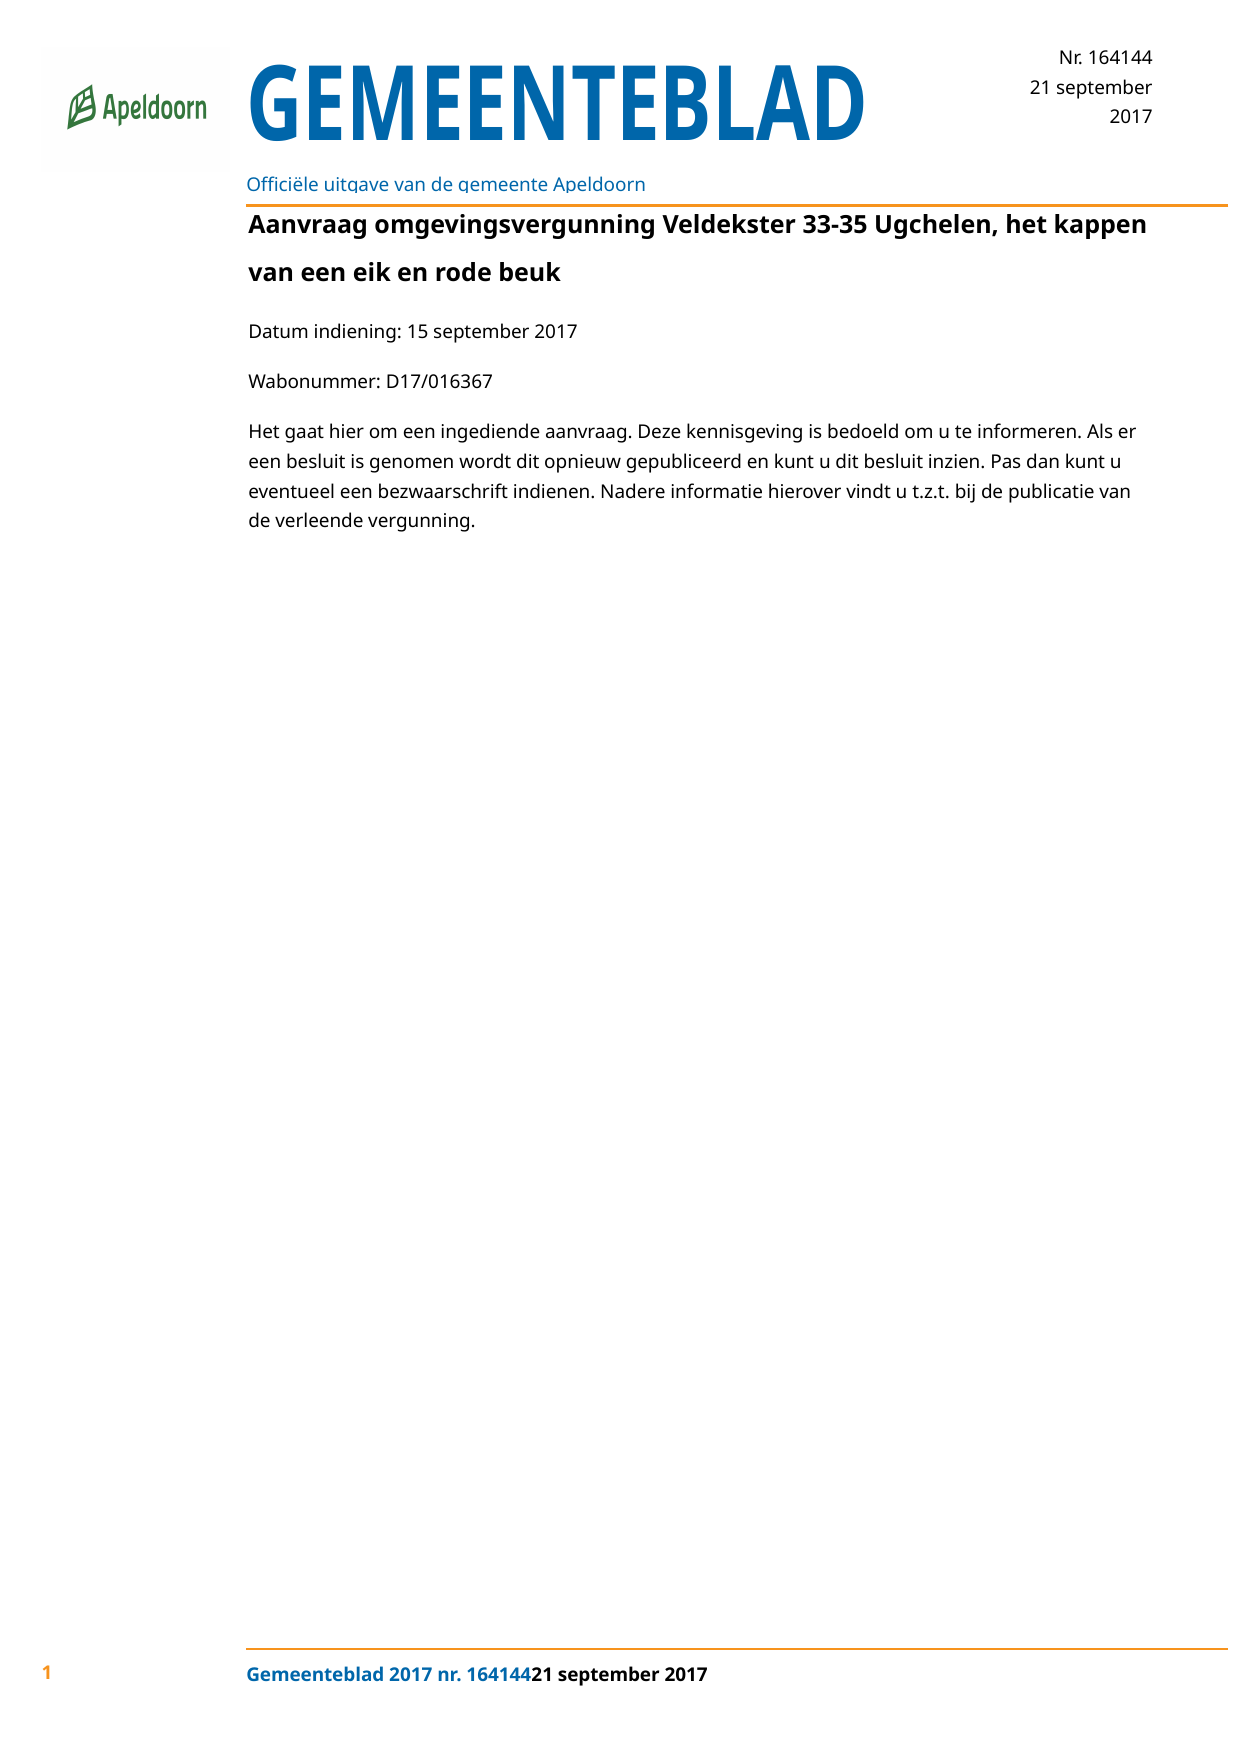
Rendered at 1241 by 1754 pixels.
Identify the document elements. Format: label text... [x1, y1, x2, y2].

text Datum indiening: 15 september 2017 [248, 318, 1152, 344]
text Aanvraag omgevingsvergunning Veldekster 33-35 Ugchelen, het kappen van een eik en rode beuk [248, 207, 1152, 288]
text Wabonummer: D17/016367 [248, 368, 1152, 394]
picture [41, 47, 231, 172]
text Het gaat hier om een ingediende aanvraag. Deze kennisgeving is bedoeld om u te informeren. Als er een besluit is genomen wordt dit opnieuw gepubliceerd en kunt u dit besluit inzien. Pas dan kunt u eventueel een bezwaarschrift indienen. Nadere informatie hierover vindt u t.z.t. bij de publicatie van de verleende vergunning. [248, 419, 1152, 533]
